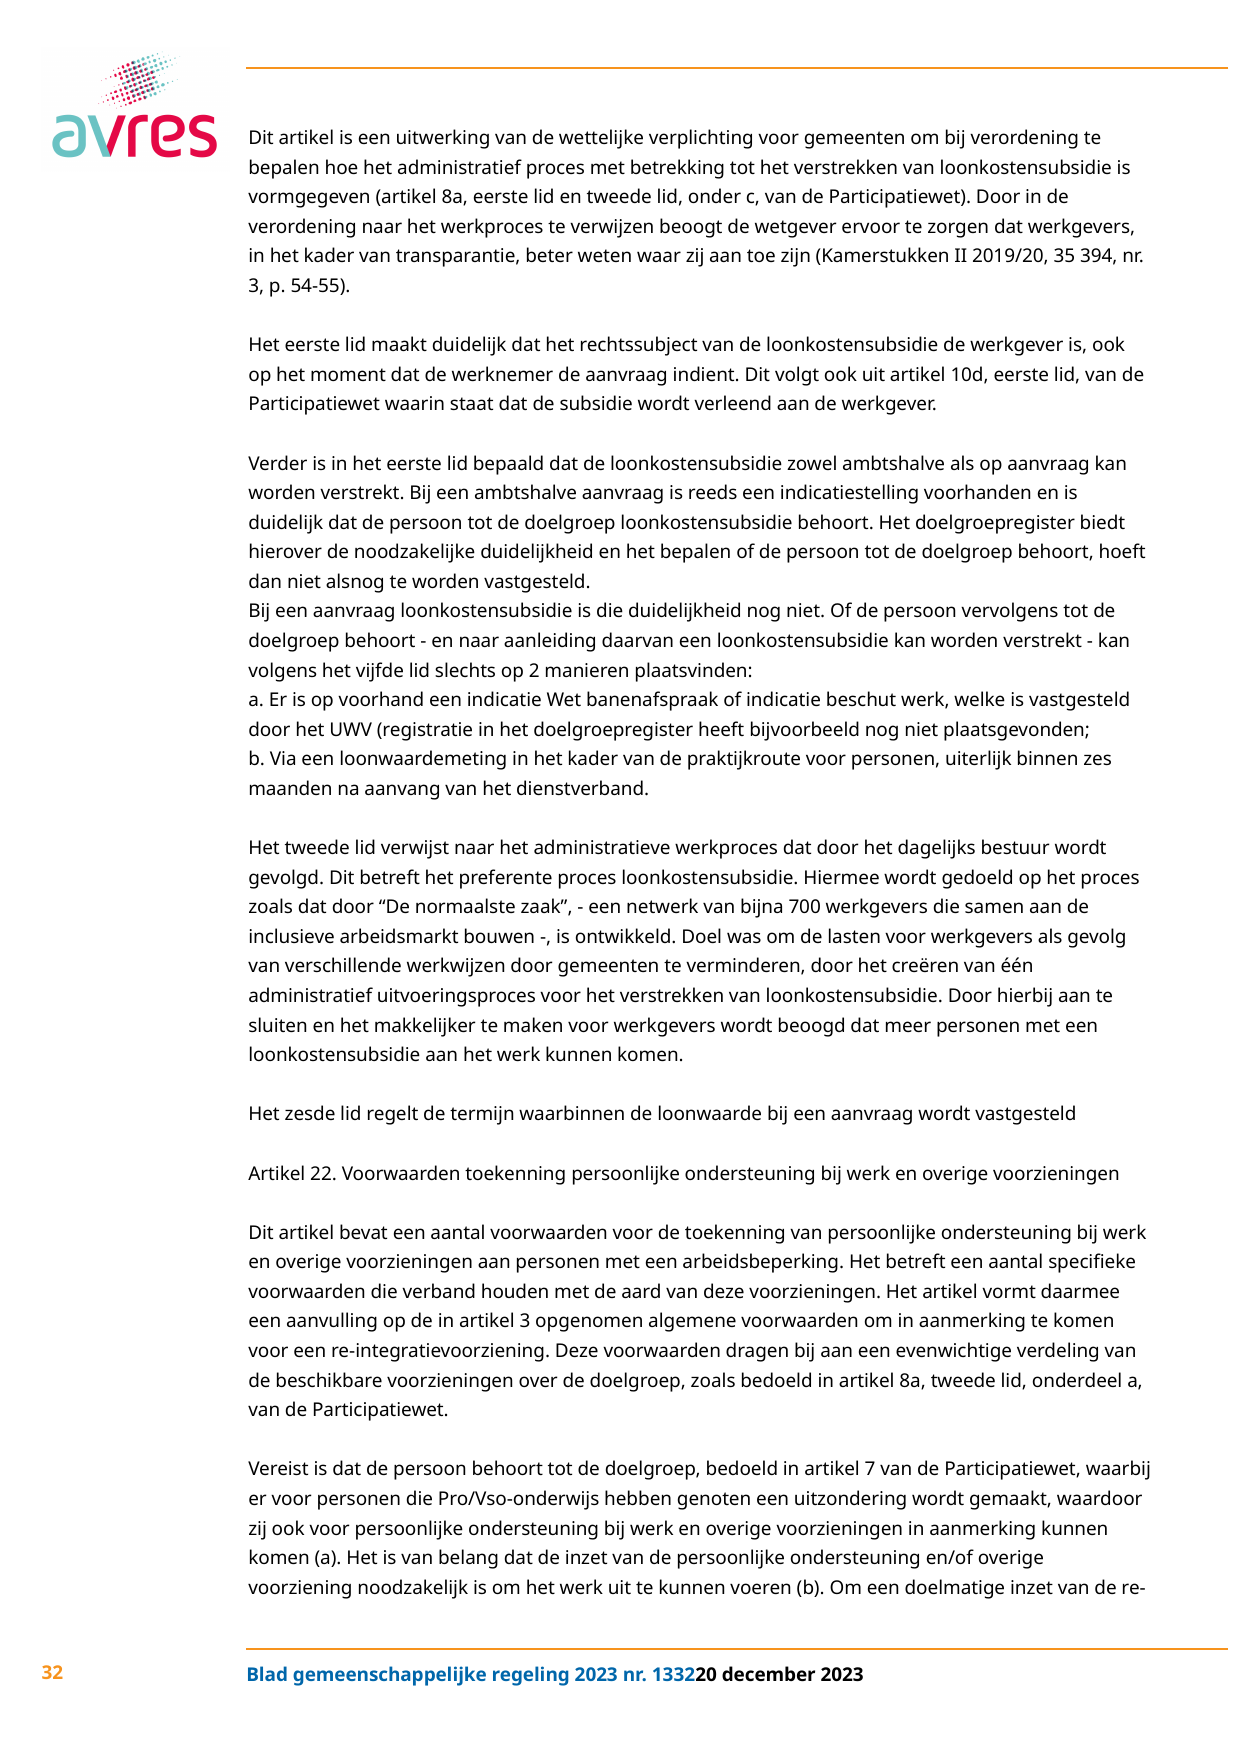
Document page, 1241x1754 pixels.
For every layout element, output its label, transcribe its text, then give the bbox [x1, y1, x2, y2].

text a. Er is op voorhand een indicatie Wet banenafspraak of indicatie beschut werk, welke is vastgesteld door het UWV (registratie in het doelgroepregister heeft bijvoorbeeld nog niet plaatsgevonden; [248, 686, 1152, 742]
text Het tweede lid verwijst naar het administratieve werkproces dat door het dagelijks bestuur wordt gevolgd. Dit betreft het preferente proces loonkostensubsidie. Hiermee wordt gedoeld op het proces zoals dat door “De normaalste zaak”, - een netwerk van bijna 700 werkgevers die samen aan de inclusieve arbeidsmarkt bouwen -, is ontwikkeld. Doel was om de lasten voor werkgevers als gevolg van verschillende werkwijzen door gemeenten te verminderen, door het creëren van één administratief uitvoeringsproces voor het verstrekken van loonkostensubsidie. Door hierbij aan te sluiten en het makkelijker te maken voor werkgevers wordt beoogd dat meer personen met een loonkostensubsidie aan het werk kunnen komen. [248, 834, 1152, 1067]
text Het zesde lid regelt de termijn waarbinnen de loonwaarde bij een aanvraag wordt vastgesteld [248, 1101, 1152, 1126]
text Dit artikel bevat een aantal voorwaarden voor de toekenning van persoonlijke ondersteuning bij werk en overige voorzieningen aan personen met een arbeidsbeperking. Het betreft een aantal specifieke voorwaarden die verband houden met de aard van deze voorzieningen. Het artikel vormt daarmee een aanvulling op de in artikel 3 opgenomen algemene voorwaarden om in aanmerking te komen voor een re-integratievoorziening. Deze voorwaarden dragen bij aan een evenwichtige verdeling van de beschikbare voorzieningen over de doelgroep, zoals bedoeld in artikel 8a, tweede lid, onderdeel a, van de Participatiewet. [248, 1219, 1152, 1422]
text Bij een aanvraag loonkostensubsidie is die duidelijkheid nog niet. Of de persoon vervolgens tot de doelgroep behoort - en naar aanleiding daarvan een loonkostensubsidie kan worden verstrekt - kan volgens het vijfde lid slechts op 2 manieren plaatsvinden: [248, 598, 1152, 683]
text Het eerste lid maakt duidelijk dat het rechtssubject van de loonkostensubsidie de werkgever is, ook op het moment dat de werknemer de aanvraag indient. Dit volgt ook uit artikel 10d, eerste lid, van de Participatiewet waarin staat dat de subsidie wordt verleend aan de werkgever. [248, 331, 1152, 416]
picture [41, 47, 231, 172]
text Dit artikel is een uitwerking van de wettelijke verplichting voor gemeenten om bij verordening te bepalen hoe het administratief proces met betrekking tot het verstrekken van loonkostensubsidie is vormgegeven (artikel 8a, eerste lid en tweede lid, onder c, van de Participatiewet). Door in de verordening naar het werkproces te verwijzen beoogt de wetgever ervoor te zorgen dat werkgevers, in het kader van transparantie, beter weten waar zij aan toe zijn (Kamerstukken II 2019/20, 35 394, nr. 3, p. 54-55). [248, 124, 1152, 298]
text Verder is in het eerste lid bepaald dat de loonkostensubsidie zowel ambtshalve als op aanvraag kan worden verstrekt. Bij een ambtshalve aanvraag is reeds een indicatiestelling voorhanden en is duidelijk dat de persoon tot de doelgroep loonkostensubsidie behoort. Het doelgroepregister biedt hierover de noodzakelijke duidelijkheid en het bepalen of de persoon tot de doelgroep behoort, hoeft dan niet alsnog te worden vastgesteld. [248, 450, 1152, 594]
text Vereist is dat de persoon behoort tot de doelgroep, bedoeld in artikel 7 van de Participatiewet, waarbij er voor personen die Pro/Vso-onderwijs hebben genoten een uitzondering wordt gemaakt, waardoor zij ook voor persoonlijke ondersteuning bij werk en overige voorzieningen in aanmerking kunnen komen (a). Het is van belang dat de inzet van de persoonlijke ondersteuning en/of overige voorziening noodzakelijk is om het werk uit te kunnen voeren (b). Om een doelmatige inzet van de re- [248, 1456, 1152, 1600]
text Artikel 22. Voorwaarden toekenning persoonlijke ondersteuning bij werk en overige voorzieningen [248, 1160, 1152, 1186]
text b. Via een loonwaardemeting in het kader van de praktijkroute voor personen, uiterlijk binnen zes maanden na aanvang van het dienstverband. [248, 746, 1152, 801]
